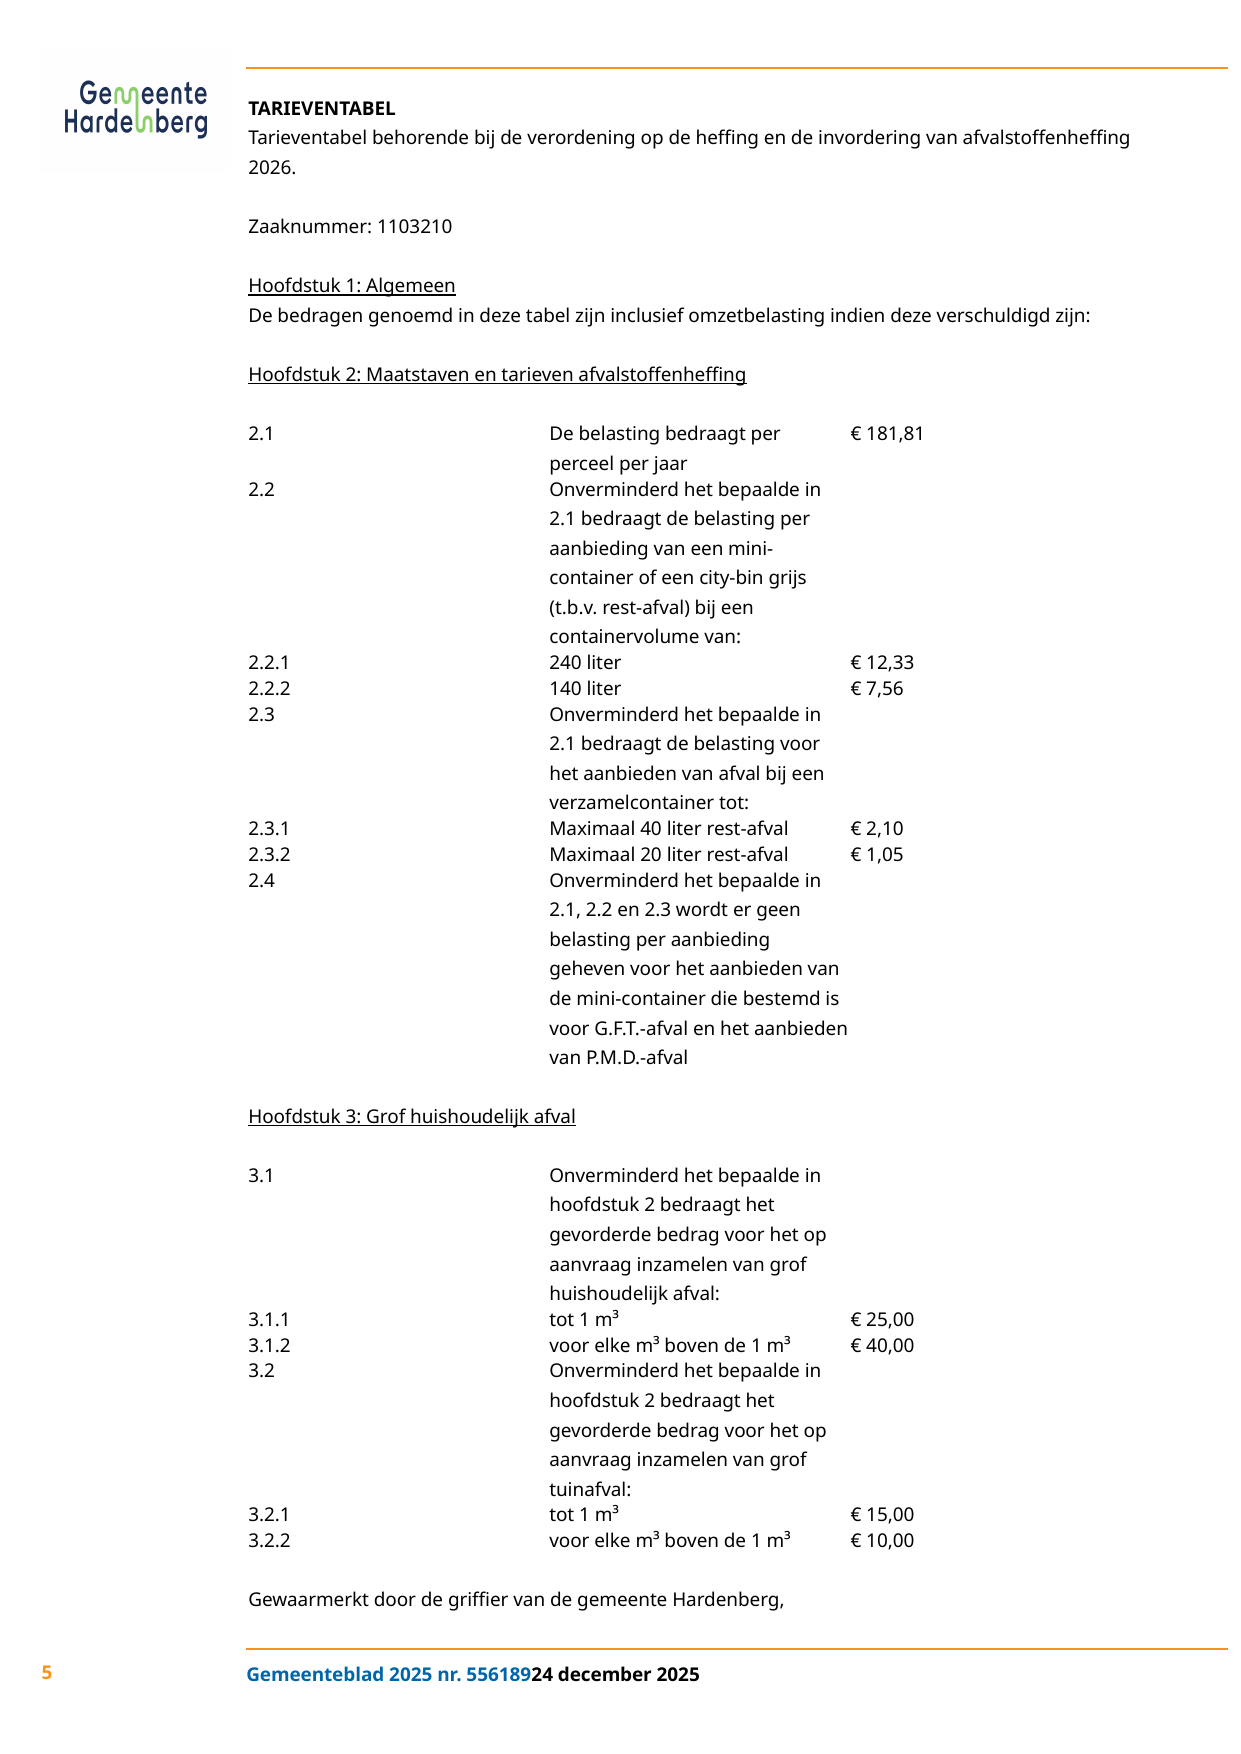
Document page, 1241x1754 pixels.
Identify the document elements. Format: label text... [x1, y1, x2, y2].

table_cell tot 1 m³ [549, 1502, 850, 1527]
table_cell € 2,10 [850, 815, 1152, 841]
text De bedragen genoemd in deze tabel zijn inclusief omzetbelasting indien deze verschuldigd zijn: [248, 302, 1152, 328]
table_cell € 40,00 [850, 1332, 1152, 1358]
table_header 3.1 [248, 1162, 549, 1306]
table_cell Onverminderd het bepaalde in 2.1 bedraagt de belasting per aanbieding van een mini-container of een city-bin grijs (t.b.v. rest-afval) bij een containervolume van: [549, 476, 850, 649]
table_cell [850, 701, 1152, 815]
table_header De belasting bedraagt per perceel per jaar [549, 420, 850, 476]
table_cell 2.2 [248, 476, 549, 649]
table_cell 240 liter [549, 649, 850, 675]
table_cell € 10,00 [850, 1528, 1152, 1553]
table_cell 2.3 [248, 701, 549, 815]
text Gewaarmerkt door de griffier van de gemeente Hardenberg, [248, 1586, 1152, 1612]
table_cell [850, 867, 1152, 1070]
table_cell 3.2.1 [248, 1502, 549, 1527]
table_cell Maximaal 40 liter rest-afval [549, 815, 850, 841]
table_cell 2.2.1 [248, 649, 549, 675]
picture [41, 47, 231, 172]
table_cell € 25,00 [850, 1306, 1152, 1332]
table_cell voor elke m³ boven de 1 m³ [549, 1528, 850, 1553]
table_cell Onverminderd het bepaalde in 2.1 bedraagt de belasting voor het aanbieden van afval bij een verzamelcontainer tot: [549, 701, 850, 815]
text Zaaknummer: 1103210 [248, 213, 1152, 239]
table_cell 140 liter [549, 675, 850, 701]
table_cell € 15,00 [850, 1502, 1152, 1527]
text Tarieventabel behorende bij de verordening op de heffing en de invordering van afvalstoffenheffing 2026. [248, 124, 1152, 180]
table_cell € 1,05 [850, 841, 1152, 867]
table_cell 2.3.2 [248, 841, 549, 867]
table_cell [850, 1358, 1152, 1502]
table_header 2.1 [248, 420, 549, 476]
table_cell tot 1 m³ [549, 1306, 850, 1332]
table_cell € 12,33 [850, 649, 1152, 675]
table_cell 3.2.2 [248, 1528, 549, 1553]
table_cell 2.3.1 [248, 815, 549, 841]
table_cell Onverminderd het bepaalde in hoofdstuk 2 bedraagt het gevorderde bedrag voor het op aanvraag inzamelen van grof tuinafval: [549, 1358, 850, 1502]
table_cell 3.2 [248, 1358, 549, 1502]
table_cell [850, 476, 1152, 649]
table_cell 3.1.1 [248, 1306, 549, 1332]
table_cell voor elke m³ boven de 1 m³ [549, 1332, 850, 1358]
table_cell 3.1.2 [248, 1332, 549, 1358]
text Hoofdstuk 2: Maatstaven en tarieven afvalstoffenheffing [248, 361, 1152, 387]
table_cell 2.2.2 [248, 675, 549, 701]
text TARIEVENTABEL [248, 95, 1152, 121]
text Hoofdstuk 3: Grof huishoudelijk afval [248, 1103, 1152, 1128]
table_header [850, 1162, 1152, 1306]
table_cell 2.4 [248, 867, 549, 1070]
table_header € 181,81 [850, 420, 1152, 476]
table_cell € 7,56 [850, 675, 1152, 701]
table_cell Onverminderd het bepaalde in 2.1, 2.2 en 2.3 wordt er geen belasting per aanbieding geheven voor het aanbieden van de mini-container die bestemd is voor G.F.T.-afval en het aanbieden van P.M.D.-afval [549, 867, 850, 1070]
table_header Onverminderd het bepaalde in hoofdstuk 2 bedraagt het gevorderde bedrag voor het op aanvraag inzamelen van grof huishoudelijk afval: [549, 1162, 850, 1306]
text Hoofdstuk 1: Algemeen [248, 272, 1152, 298]
table_cell Maximaal 20 liter rest-afval [549, 841, 850, 867]
